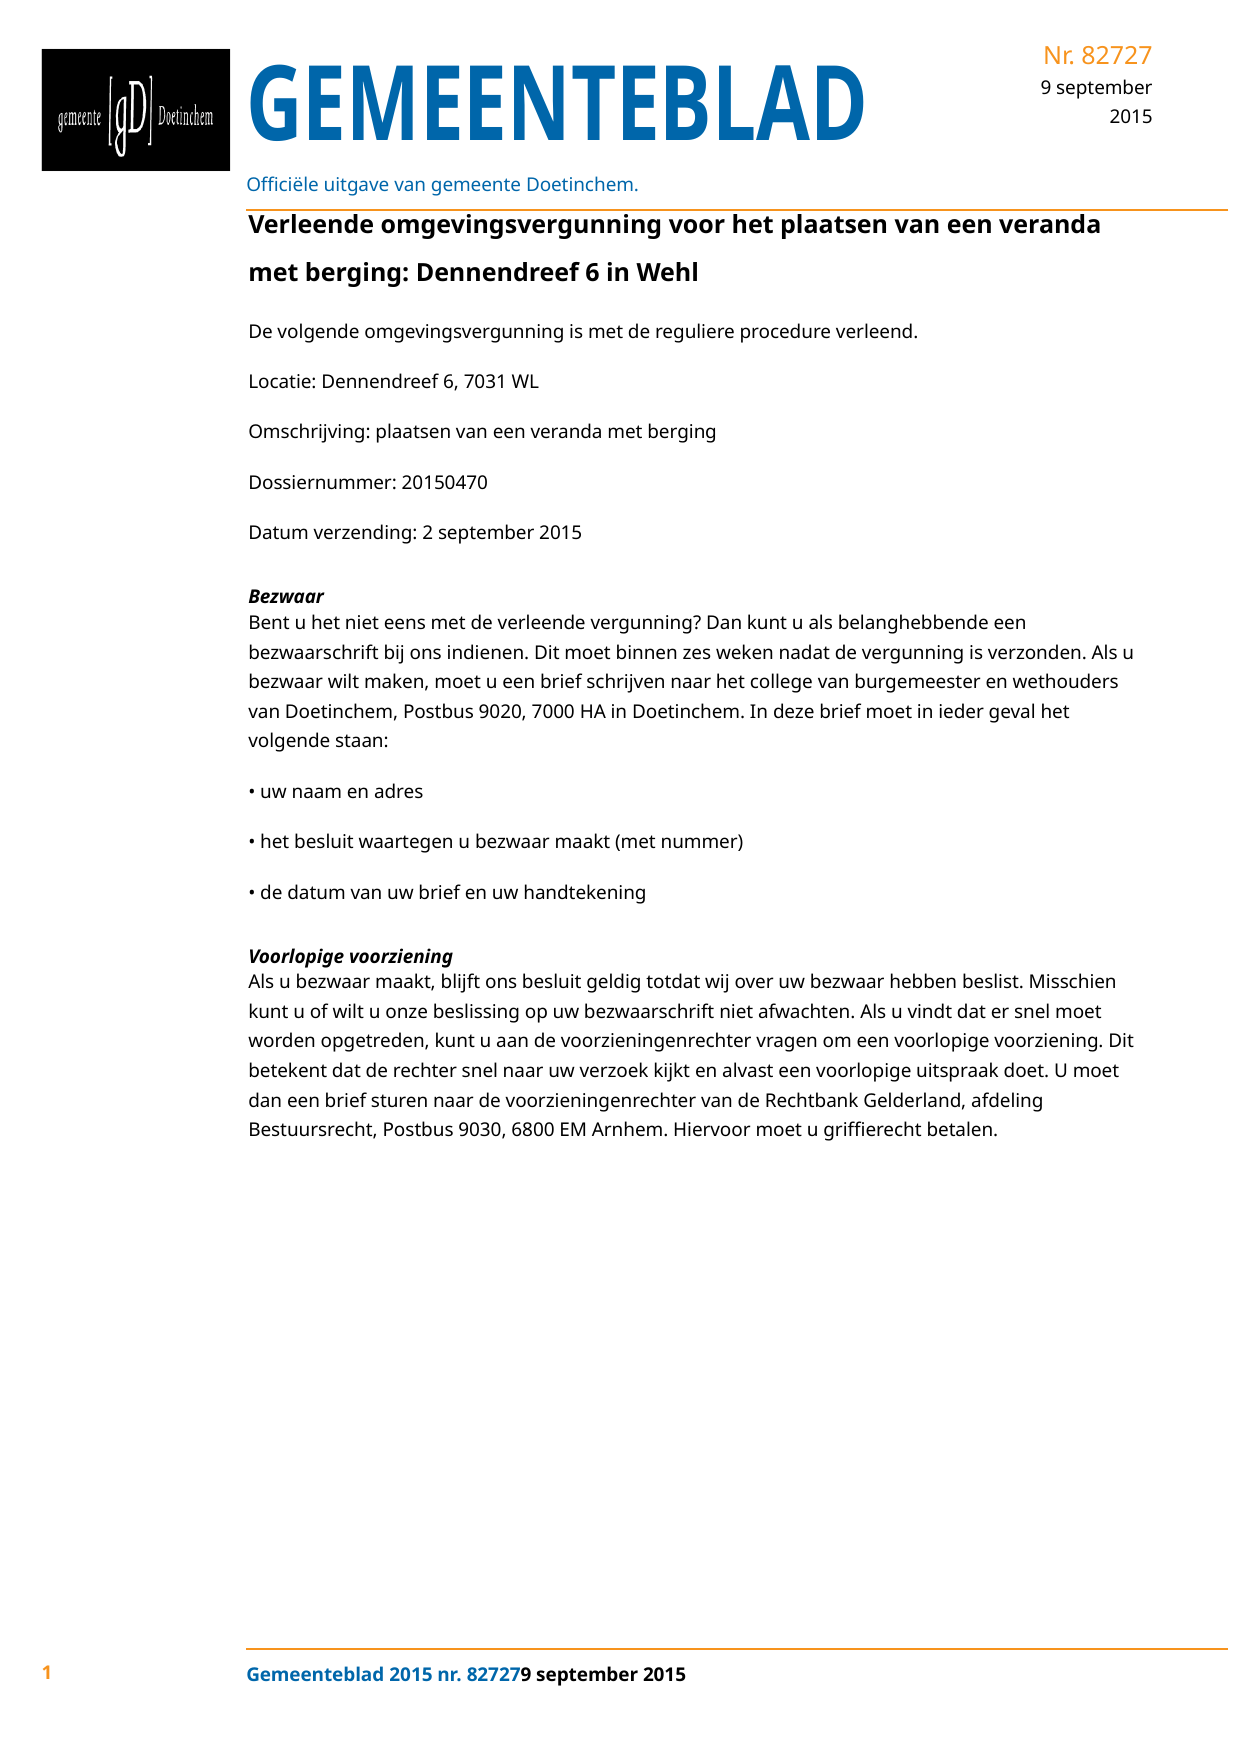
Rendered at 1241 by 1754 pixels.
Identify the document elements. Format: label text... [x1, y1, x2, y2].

text Omschrijving: plaatsen van een veranda met berging [248, 419, 1152, 444]
text Bezwaar [248, 583, 1152, 609]
text Dossiernummer: 20150470 [248, 469, 1152, 495]
text Bent u het niet eens met de verleende vergunning? Dan kunt u als belanghebbende een bezwaarschrift bij ons indienen. Dit moet binnen zes weken nadat de vergunning is verzonden. Als u bezwaar wilt maken, moet u een brief schrijven naar het college van burgemeester en wethouders van Doetinchem, Postbus 9020, 7000 HA in Doetinchem. In deze brief moet in ieder geval het volgende staan: [248, 609, 1152, 753]
text • het besluit waartegen u bezwaar maakt (met nummer) [248, 828, 1152, 854]
text Als u bezwaar maakt, blijft ons besluit geldig totdat wij over uw bezwaar hebben beslist. Misschien kunt u of wilt u onze beslissing op uw bezwaarschrift niet afwachten. Als u vindt dat er snel moet worden opgetreden, kunt u aan de voorzieningenrechter vragen om een voorlopige voorziening. Dit betekent dat de rechter snel naar uw verzoek kijkt en alvast een voorlopige uitspraak doet. U moet dan een brief sturen naar de voorzieningenrechter van de Rechtbank Gelderland, afdeling Bestuursrecht, Postbus 9030, 6800 EM Arnhem. Hiervoor moet u griffierecht betalen. [248, 968, 1152, 1142]
text • uw naam en adres [248, 778, 1152, 804]
text Voorlopige voorziening [248, 943, 1152, 968]
text Datum verzending: 2 september 2015 [248, 519, 1152, 545]
picture [41, 47, 231, 172]
text • de datum van uw brief en uw handtekening [248, 879, 1152, 904]
text Verleende omgevingsvergunning voor het plaatsen van een veranda met berging: Dennendreef 6 in Wehl [248, 211, 1152, 288]
text De volgende omgevingsvergunning is met de reguliere procedure verleend. [248, 318, 1152, 344]
text Locatie: Dennendreef 6, 7031 WL [248, 368, 1152, 394]
